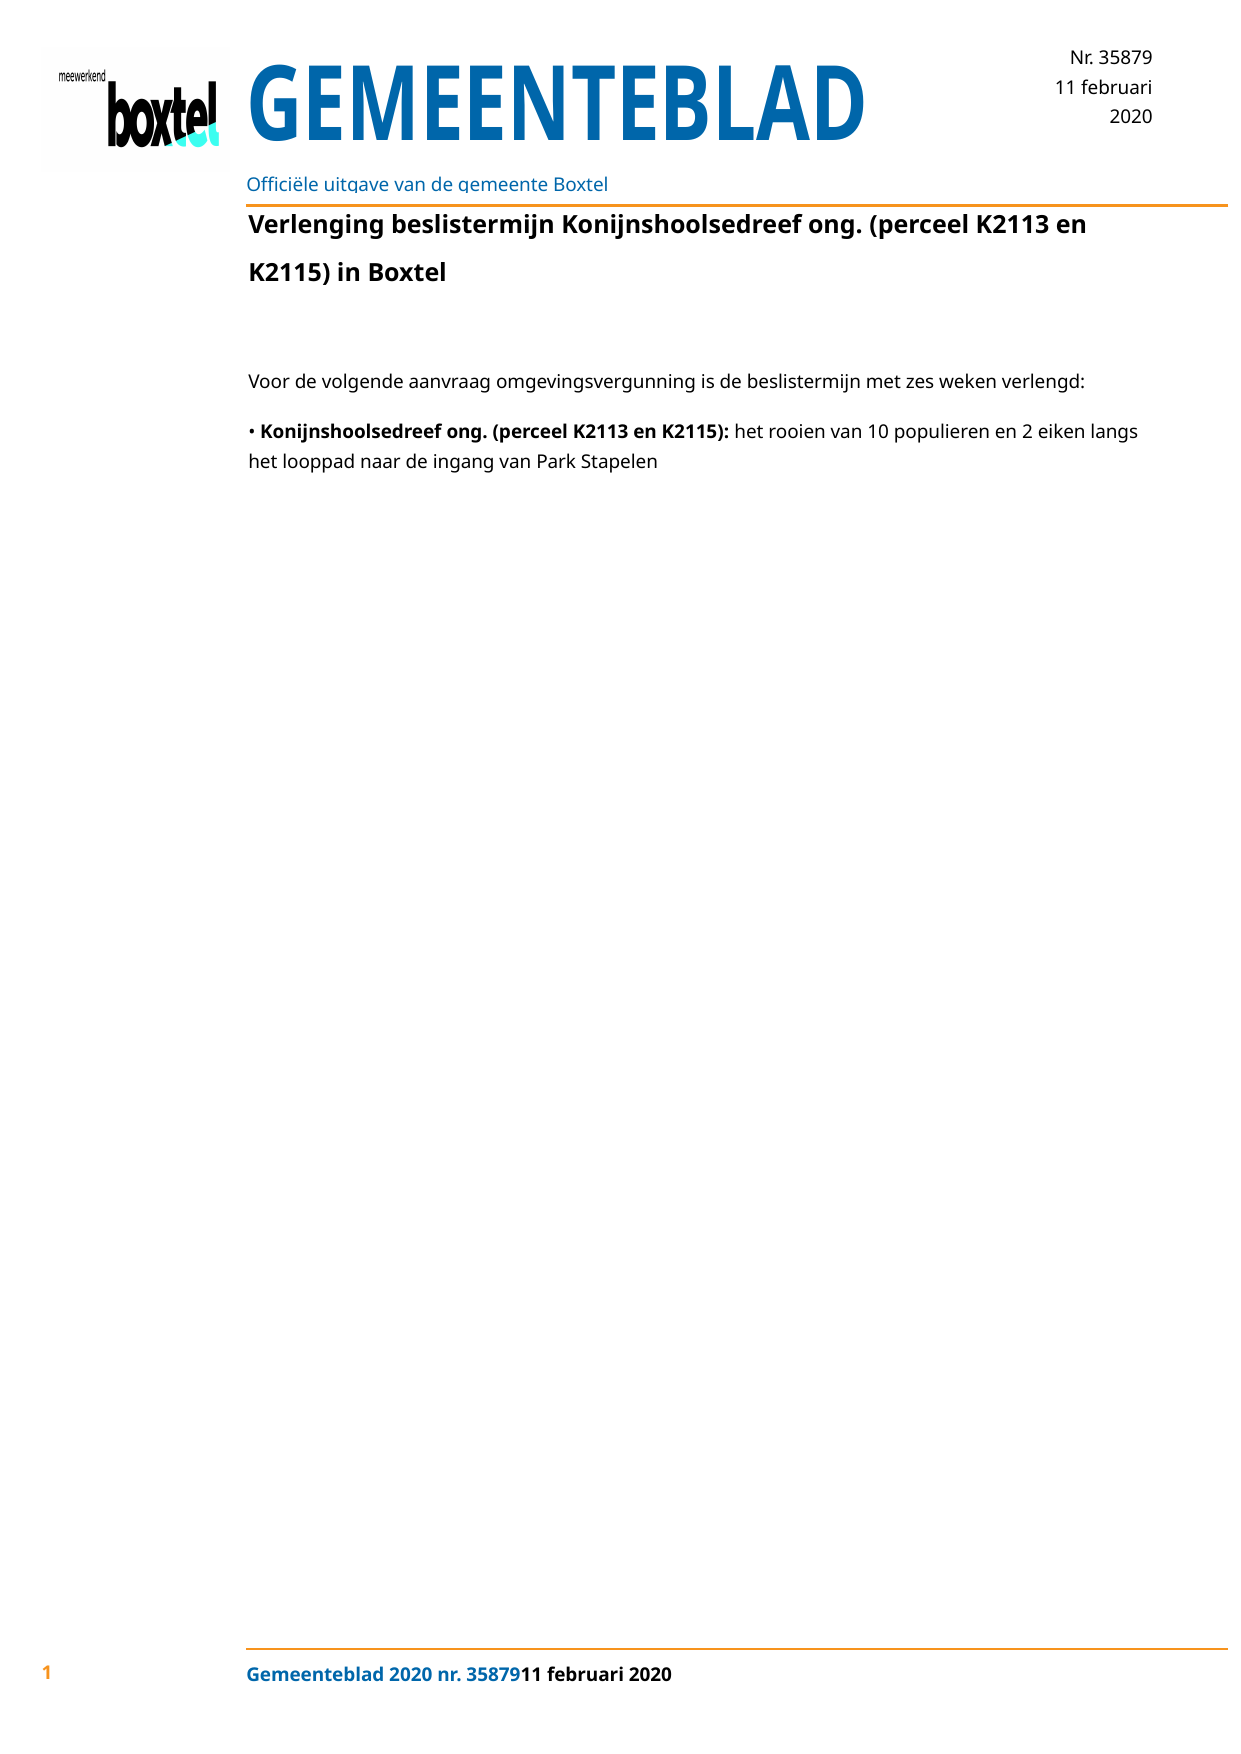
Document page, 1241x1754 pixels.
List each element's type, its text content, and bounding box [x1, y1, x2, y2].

text Voor de volgende aanvraag omgevingsvergunning is de beslistermijn met zes weken verlengd: [248, 368, 1152, 394]
picture [41, 47, 231, 172]
text Verlenging beslistermijn Konijnshoolsedreef ong. (perceel K2113 en K2115) in Boxtel [248, 207, 1152, 288]
text • Konijnshoolsedreef ong. (perceel K2113 en K2115): het rooien van 10 populieren en 2 eiken langs het looppad naar de ingang van Park Stapelen [248, 419, 1152, 474]
